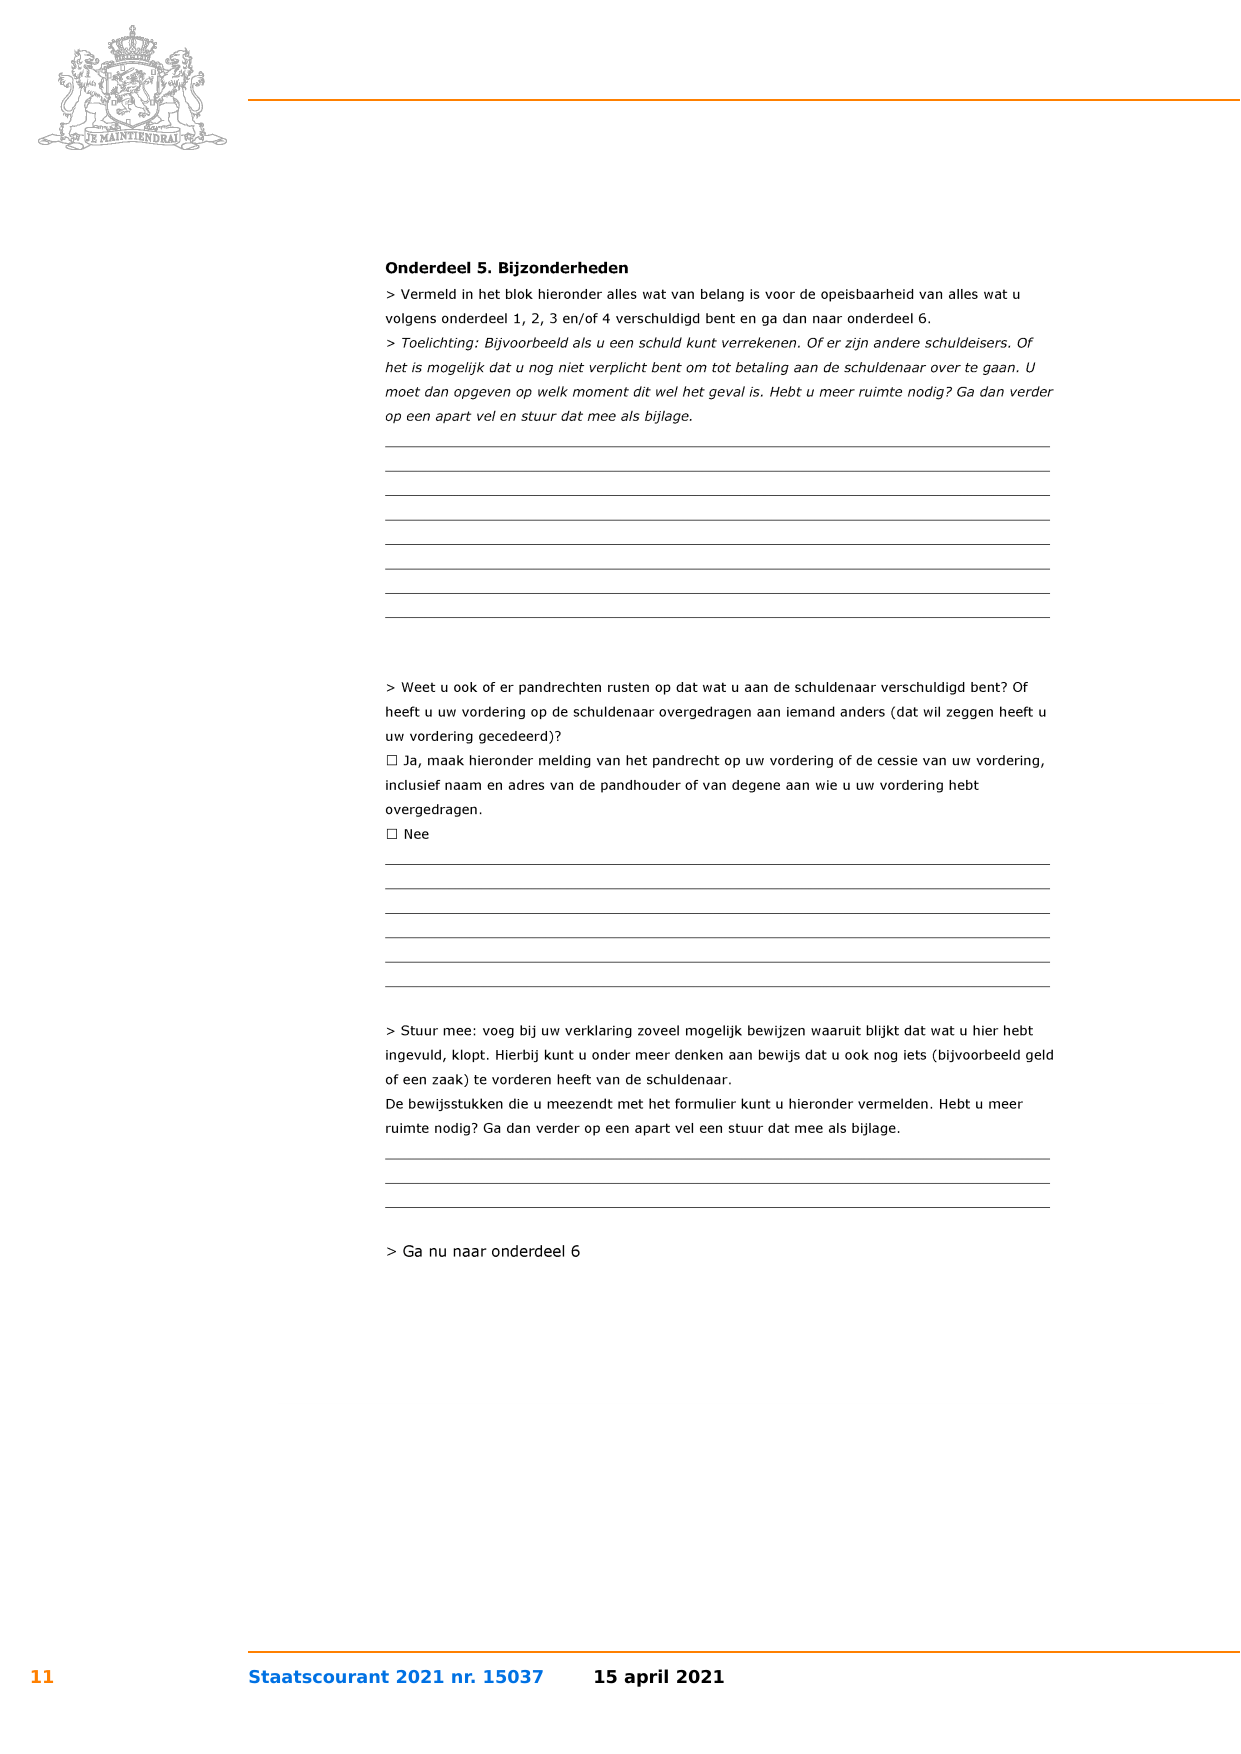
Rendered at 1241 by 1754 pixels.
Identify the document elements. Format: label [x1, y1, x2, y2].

picture [278, 151, 1164, 1404]
picture [38, 25, 227, 150]
